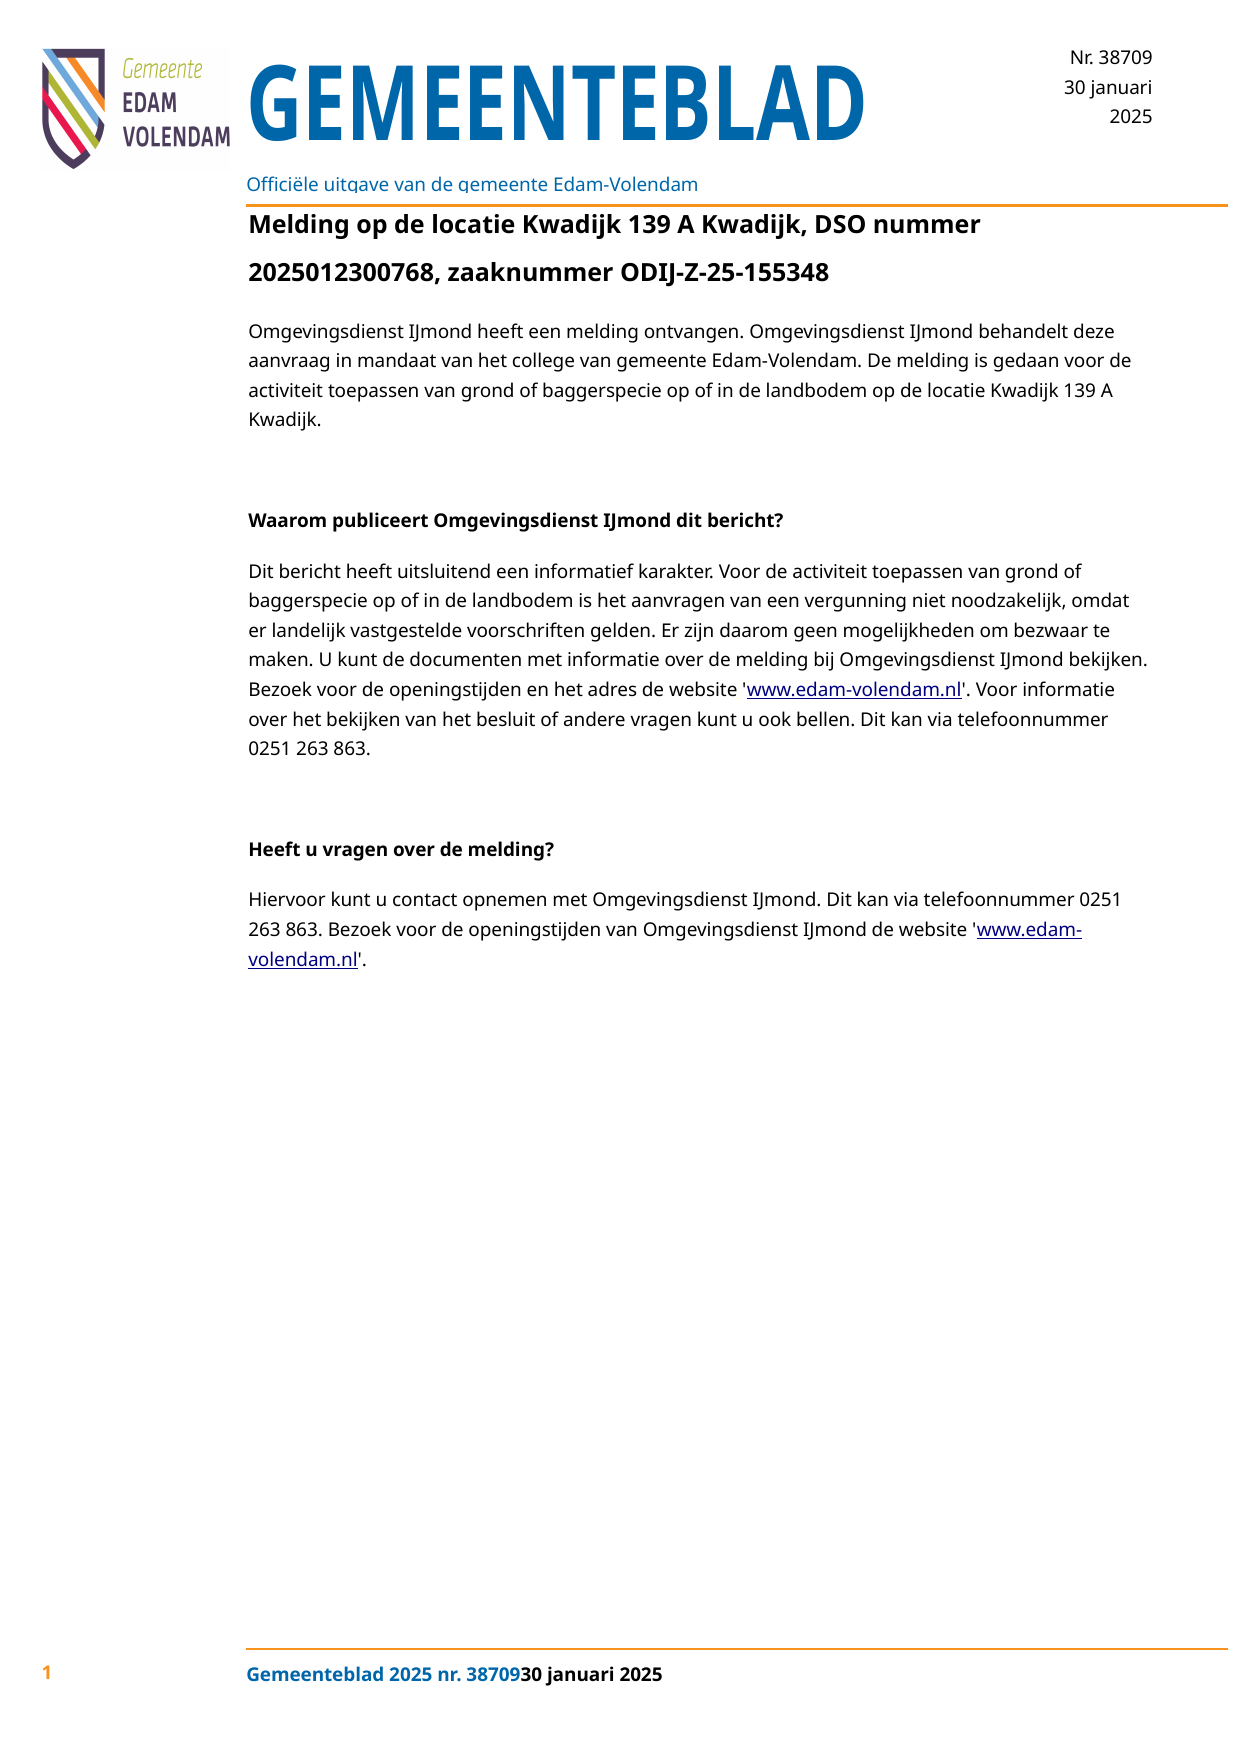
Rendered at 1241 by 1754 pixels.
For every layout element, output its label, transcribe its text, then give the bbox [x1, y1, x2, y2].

picture [41, 47, 231, 172]
text Hiervoor kunt u contact opnemen met Omgevingsdienst IJmond. Dit kan via telefoonnummer 0251 263 863. Bezoek voor de openingstijden van Omgevingsdienst IJmond de website 'www.edam-volendam.nl'. [248, 887, 1152, 972]
text Dit bericht heeft uitsluitend een informatief karakter. Voor de activiteit toepassen van grond of baggerspecie op of in de landbodem is het aanvragen van een vergunning niet noodzakelijk, omdat er landelijk vastgestelde voorschriften gelden. Er zijn daarom geen mogelijkheden om bezwaar te maken. U kunt de documenten met informatie over de melding bij Omgevingsdienst IJmond bekijken. Bezoek voor de openingstijden en het adres de website 'www.edam-volendam.nl'. Voor informatie over het bekijken van het besluit of andere vragen kunt u ook bellen. Dit kan via telefoonnummer 0251 263 863. [248, 558, 1152, 761]
text Heeft u vragen over de melding? [248, 836, 1152, 862]
text Melding op de locatie Kwadijk 139 A Kwadijk, DSO nummer 2025012300768, zaaknummer ODIJ-Z-25-155348 [248, 207, 1152, 288]
text Waarom publiceert Omgevingsdienst IJmond dit bericht? [248, 507, 1152, 533]
text Omgevingsdienst IJmond heeft een melding ontvangen. Omgevingsdienst IJmond behandelt deze aanvraag in mandaat van het college van gemeente Edam-Volendam. De melding is gedaan voor de activiteit toepassen van grond of baggerspecie op of in de landbodem op de locatie Kwadijk 139 A Kwadijk. [248, 318, 1152, 432]
